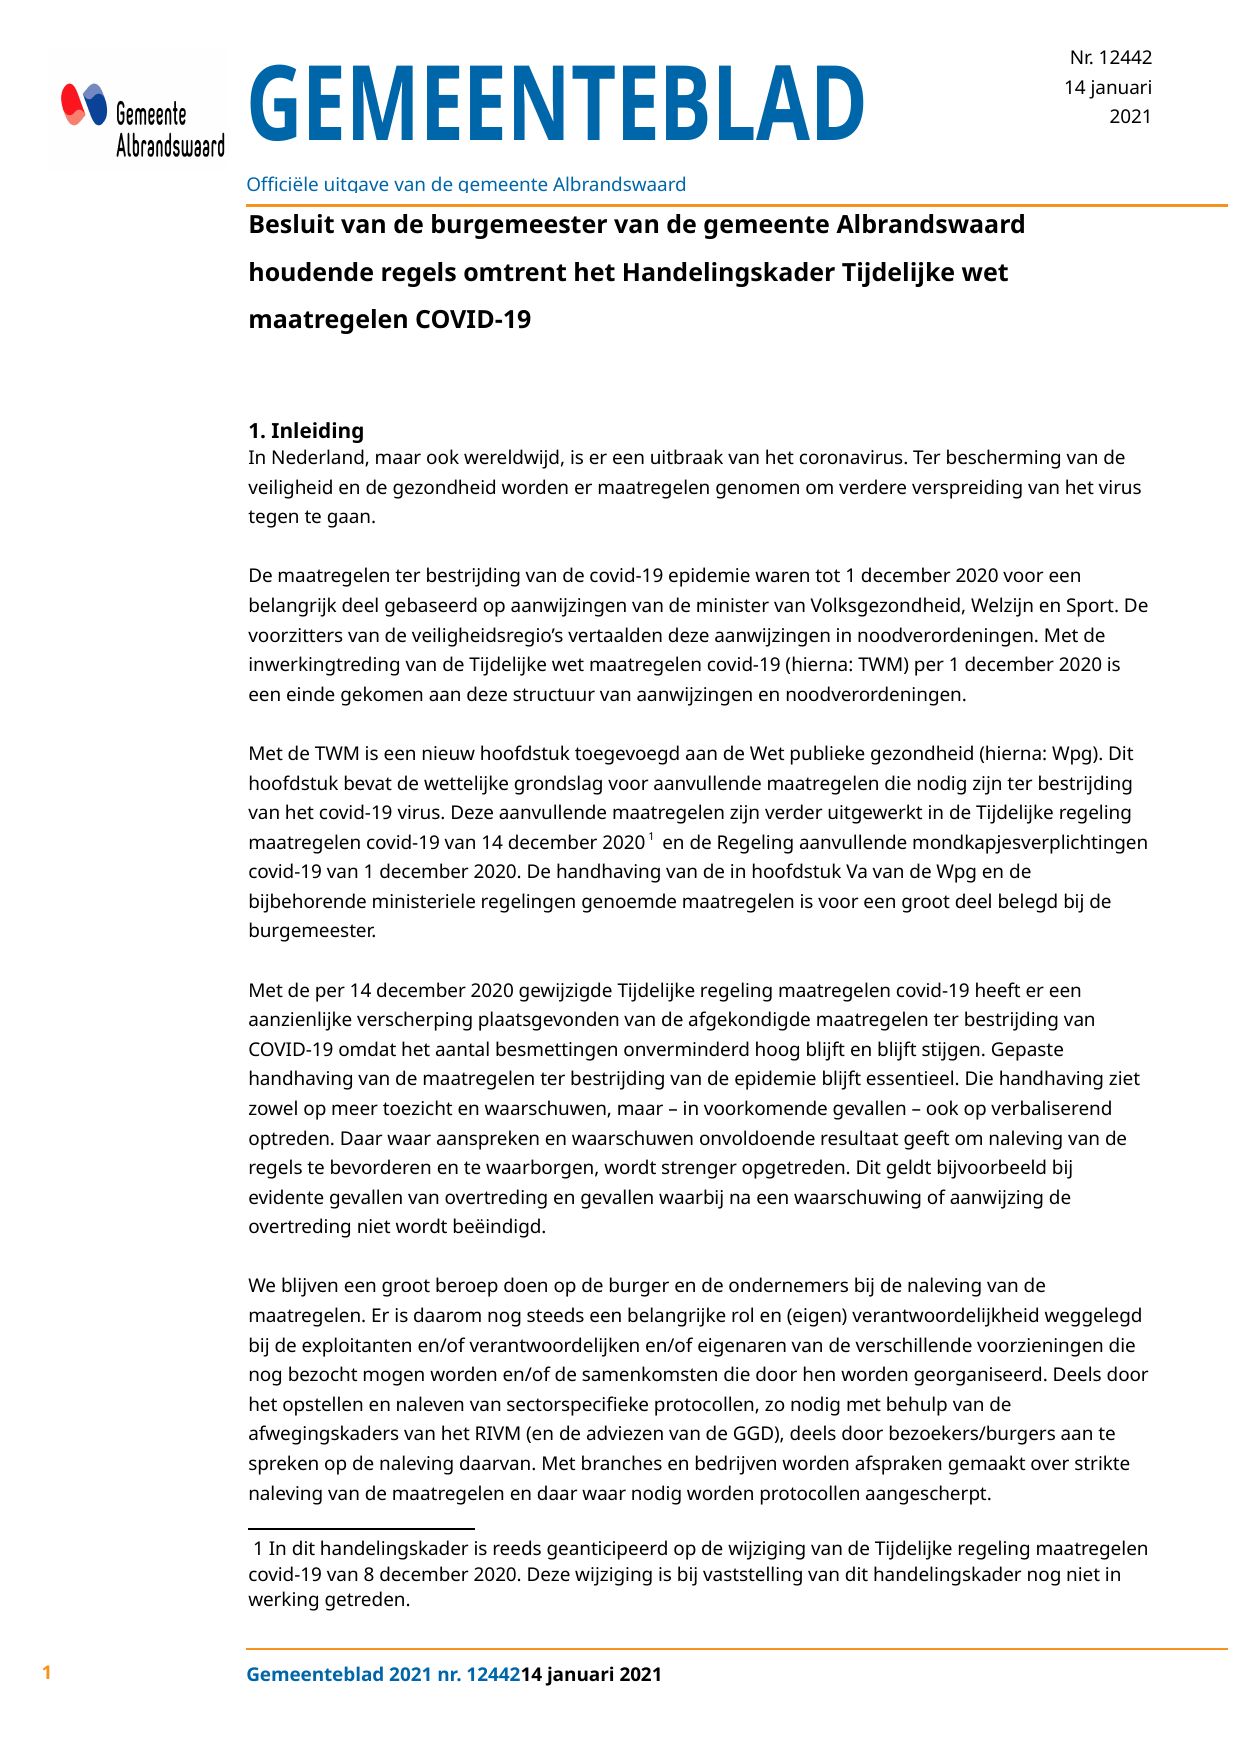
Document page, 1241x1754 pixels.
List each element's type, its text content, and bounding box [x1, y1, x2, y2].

text In Nederland, maar ook wereldwijd, is er een uitbraak van het coronavirus. Ter bescherming van de veiligheid en de gezondheid worden er maatregelen genomen om verdere verspreiding van het virus tegen te gaan. [248, 444, 1152, 529]
picture [41, 47, 231, 172]
text Besluit van de burgemeester van de gemeente Albrandswaard houdende regels omtrent het Handelingskader Tijdelijke wet maatregelen COVID-19 [248, 207, 1152, 336]
text We blijven een groot beroep doen op de burger en de ondernemers bij de naleving van de maatregelen. Er is daarom nog steeds een belangrijke rol en (eigen) verantwoordelijkheid weggelegd bij de exploitanten en/of verantwoordelijken en/of eigenaren van de verschillende voorzieningen die nog bezocht mogen worden en/of de samenkomsten die door hen worden georganiseerd. Deels door het opstellen en naleven van sectorspecifieke protocollen, zo nodig met behulp van de afwegingskaders van het RIVM (en de adviezen van de GGD), deels door bezoekers/burgers aan te spreken op de naleving daarvan. Met branches en bedrijven worden afspraken gemaakt over strikte naleving van de maatregelen en daar waar nodig worden protocollen aangescherpt. [248, 1273, 1152, 1506]
text De maatregelen ter bestrijding van de covid-19 epidemie waren tot 1 december 2020 voor een belangrijk deel gebaseerd op aanwijzingen van de minister van Volksgezondheid, Welzijn en Sport. De voorzitters van de veiligheidsregio’s vertaalden deze aanwijzingen in noodverordeningen. Met de inwerkingtreding van de Tijdelijke wet maatregelen covid-19 (hierna: TWM) per 1 december 2020 is een einde gekomen aan deze structuur van aanwijzingen en noodverordeningen. [248, 563, 1152, 707]
text In dit handelingskader is reeds geanticipeerd op de wijziging van de Tijdelijke regeling maatregelen covid-19 van 8 december 2020. Deze wijziging is bij vaststelling van dit handelingskader nog niet in werking getreden. [248, 1535, 1152, 1612]
text Met de TWM is een nieuw hoofdstuk toegevoegd aan de Wet publieke gezondheid (hierna: Wpg). Dit hoofdstuk bevat de wettelijke grondslag voor aanvullende maatregelen die nodig zijn ter bestrijding van het covid-19 virus. Deze aanvullende maatregelen zijn verder uitgewerkt in de Tijdelijke regeling maatregelen covid-19 van 14 december 2020 en de Regeling aanvullende mondkapjesverplichtingen covid-19 van 1 december 2020. De handhaving van de in hoofdstuk Va van de Wpg en de bijbehorende ministeriele regelingen genoemde maatregelen is voor een groot deel belegd bij de burgemeester. [248, 740, 1152, 943]
text 1. Inleiding [248, 416, 1152, 444]
text Met de per 14 december 2020 gewijzigde Tijdelijke regeling maatregelen covid-19 heeft er een aanzienlijke verscherping plaatsgevonden van de afgekondigde maatregelen ter bestrijding van COVID-19 omdat het aantal besmettingen onverminderd hoog blijft en blijft stijgen. Gepaste handhaving van de maatregelen ter bestrijding van de epidemie blijft essentieel. Die handhaving ziet zowel op meer toezicht en waarschuwen, maar – in voorkomende gevallen – ook op verbaliserend optreden. Daar waar aanspreken en waarschuwen onvoldoende resultaat geeft om naleving van de regels te bevorderen en te waarborgen, wordt strenger opgetreden. Dit geldt bijvoorbeeld bij evidente gevallen van overtreding en gevallen waarbij na een waarschuwing of aanwijzing de overtreding niet wordt beëindigd. [248, 977, 1152, 1239]
